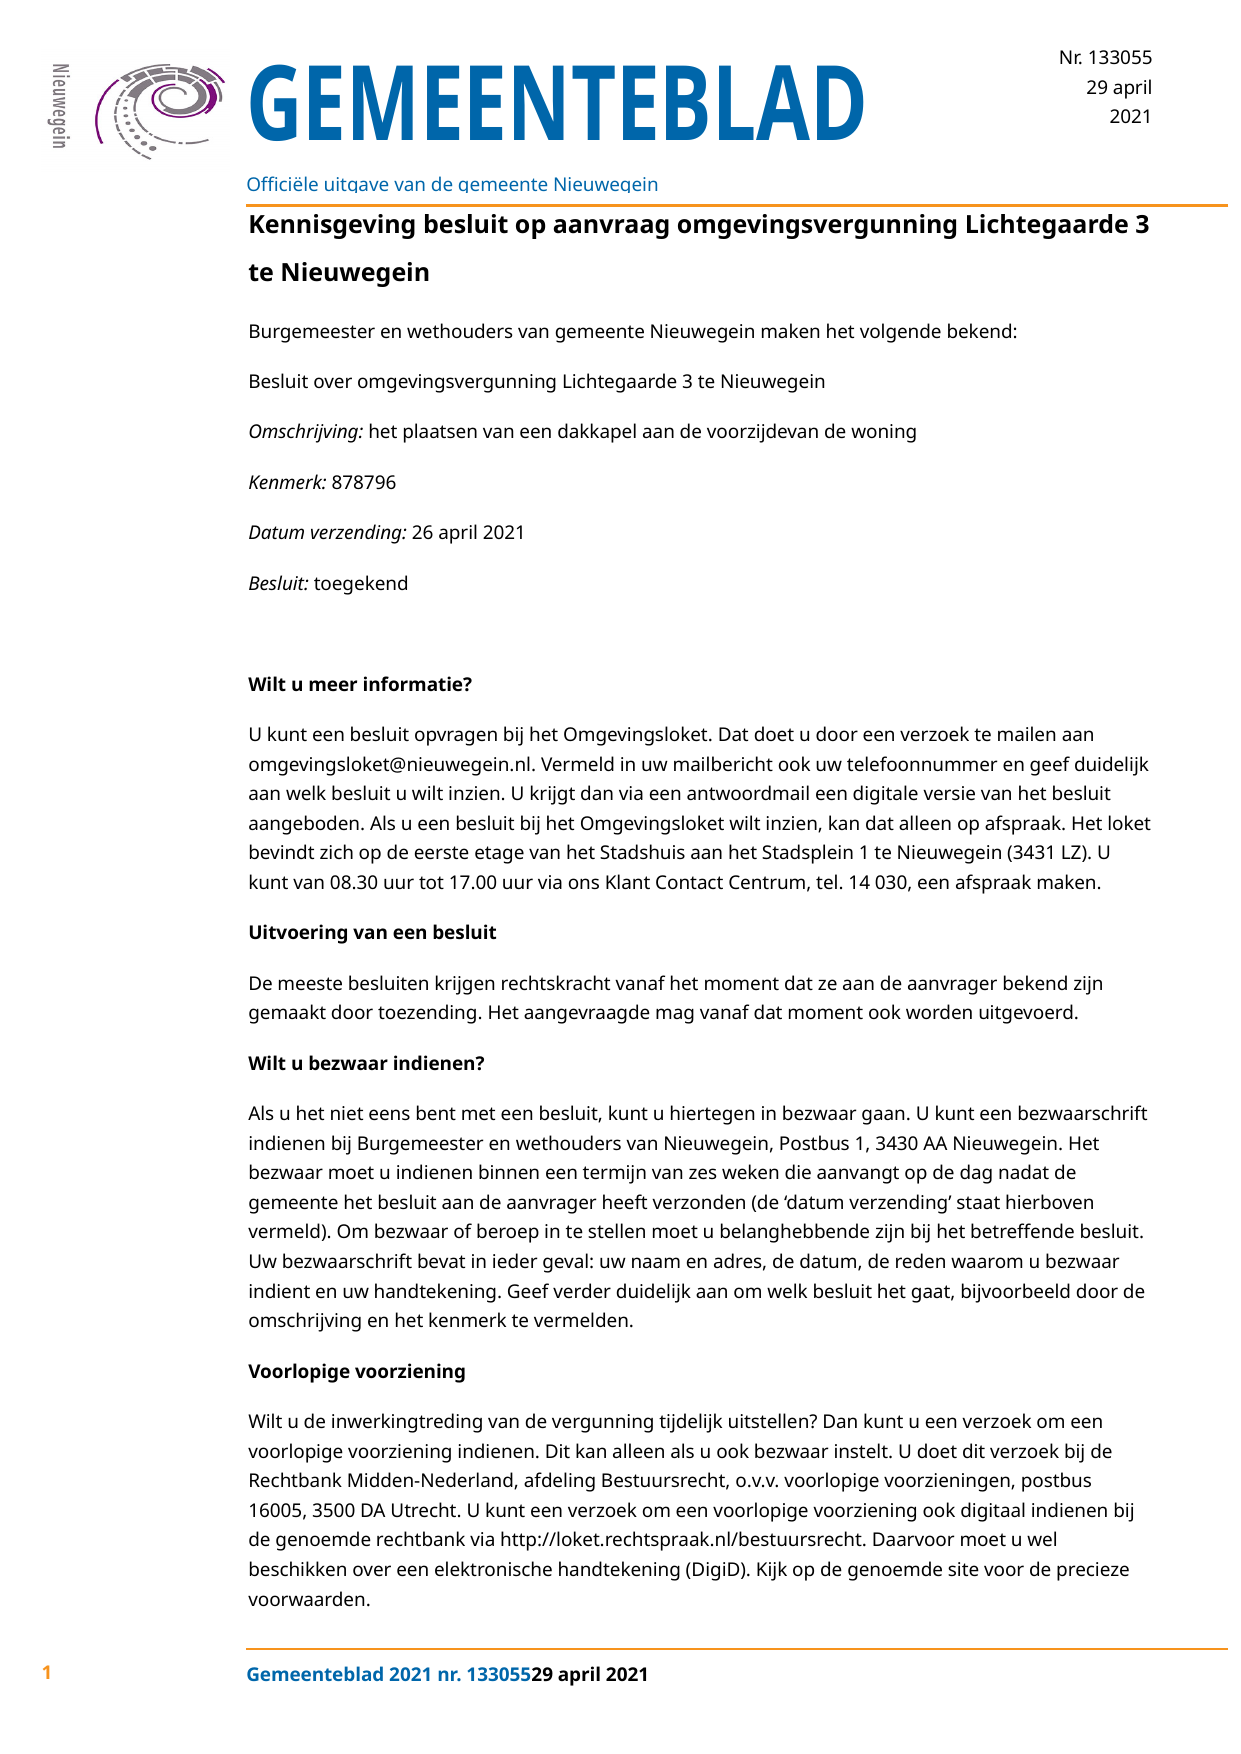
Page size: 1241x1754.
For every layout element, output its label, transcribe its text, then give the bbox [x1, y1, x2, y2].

text Kenmerk: 878796 [248, 469, 1152, 495]
text Datum verzending: 26 april 2021 [248, 519, 1152, 545]
text Uitvoering van een besluit [248, 919, 1152, 945]
text De meeste besluiten krijgen rechtskracht vanaf het moment dat ze aan de aanvrager bekend zijn gemaakt door toezending. Het aangevraagde mag vanaf dat moment ook worden uitgevoerd. [248, 970, 1152, 1025]
text U kunt een besluit opvragen bij het Omgevingsloket. Dat doet u door een verzoek te mailen aan omgevingsloket@nieuwegein.nl. Vermeld in uw mailbericht ook uw telefoonnummer en geef duidelijk aan welk besluit u wilt inzien. U krijgt dan via een antwoordmail een digitale versie van het besluit aangeboden. Als u een besluit bij het Omgevingsloket wilt inzien, kan dat alleen op afspraak. Het loket bevindt zich op de eerste etage van het Stadshuis aan het Stadsplein 1 te Nieuwegein (3431 LZ). U kunt van 08.30 uur tot 17.00 uur via ons Klant Contact Centrum, tel. 14 030, een afspraak maken. [248, 721, 1152, 895]
text Burgemeester en wethouders van gemeente Nieuwegein maken het volgende bekend: [248, 318, 1152, 344]
text Omschrijving: het plaatsen van een dakkapel aan de voorzijdevan de woning [248, 419, 1152, 444]
text Wilt u de inwerkingtreding van de vergunning tijdelijk uitstellen? Dan kunt u een verzoek om een voorlopige voorziening indienen. Dit kan alleen als u ook bezwaar instelt. U doet dit verzoek bij de Rechtbank Midden-Nederland, afdeling Bestuursrecht, o.v.v. voorlopige voorzieningen, postbus 16005, 3500 DA Utrecht. U kunt een verzoek om een voorlopige voorziening ook digitaal indienen bij de genoemde rechtbank via http://loket.rechtspraak.nl/bestuursrecht. Daarvoor moet u wel beschikken over een elektronische handtekening (DigiD). Kijk op de genoemde site voor de precieze voorwaarden. [248, 1408, 1152, 1612]
text Besluit over omgevingsvergunning Lichtegaarde 3 te Nieuwegein [248, 368, 1152, 394]
picture [41, 47, 231, 172]
text Als u het niet eens bent met een besluit, kunt u hiertegen in bezwaar gaan. U kunt een bezwaarschrift indienen bij Burgemeester en wethouders van Nieuwegein, Postbus 1, 3430 AA Nieuwegein. Het bezwaar moet u indienen binnen een termijn van zes weken die aanvangt op de dag nadat de gemeente het besluit aan de aanvrager heeft verzonden (de ‘datum verzending’ staat hierboven vermeld). Om bezwaar of beroep in te stellen moet u belanghebbende zijn bij het betreffende besluit. Uw bezwaarschrift bevat in ieder geval: uw naam en adres, de datum, de reden waarom u bezwaar indient en uw handtekening. Geef verder duidelijk aan om welk besluit het gaat, bijvoorbeeld door de omschrijving en het kenmerk te vermelden. [248, 1100, 1152, 1333]
text Voorlopige voorziening [248, 1358, 1152, 1384]
text Wilt u meer informatie? [248, 671, 1152, 697]
text Wilt u bezwaar indienen? [248, 1050, 1152, 1076]
text Kennisgeving besluit op aanvraag omgevingsvergunning Lichtegaarde 3 te Nieuwegein [248, 207, 1152, 288]
text Besluit: toegekend [248, 570, 1152, 596]
